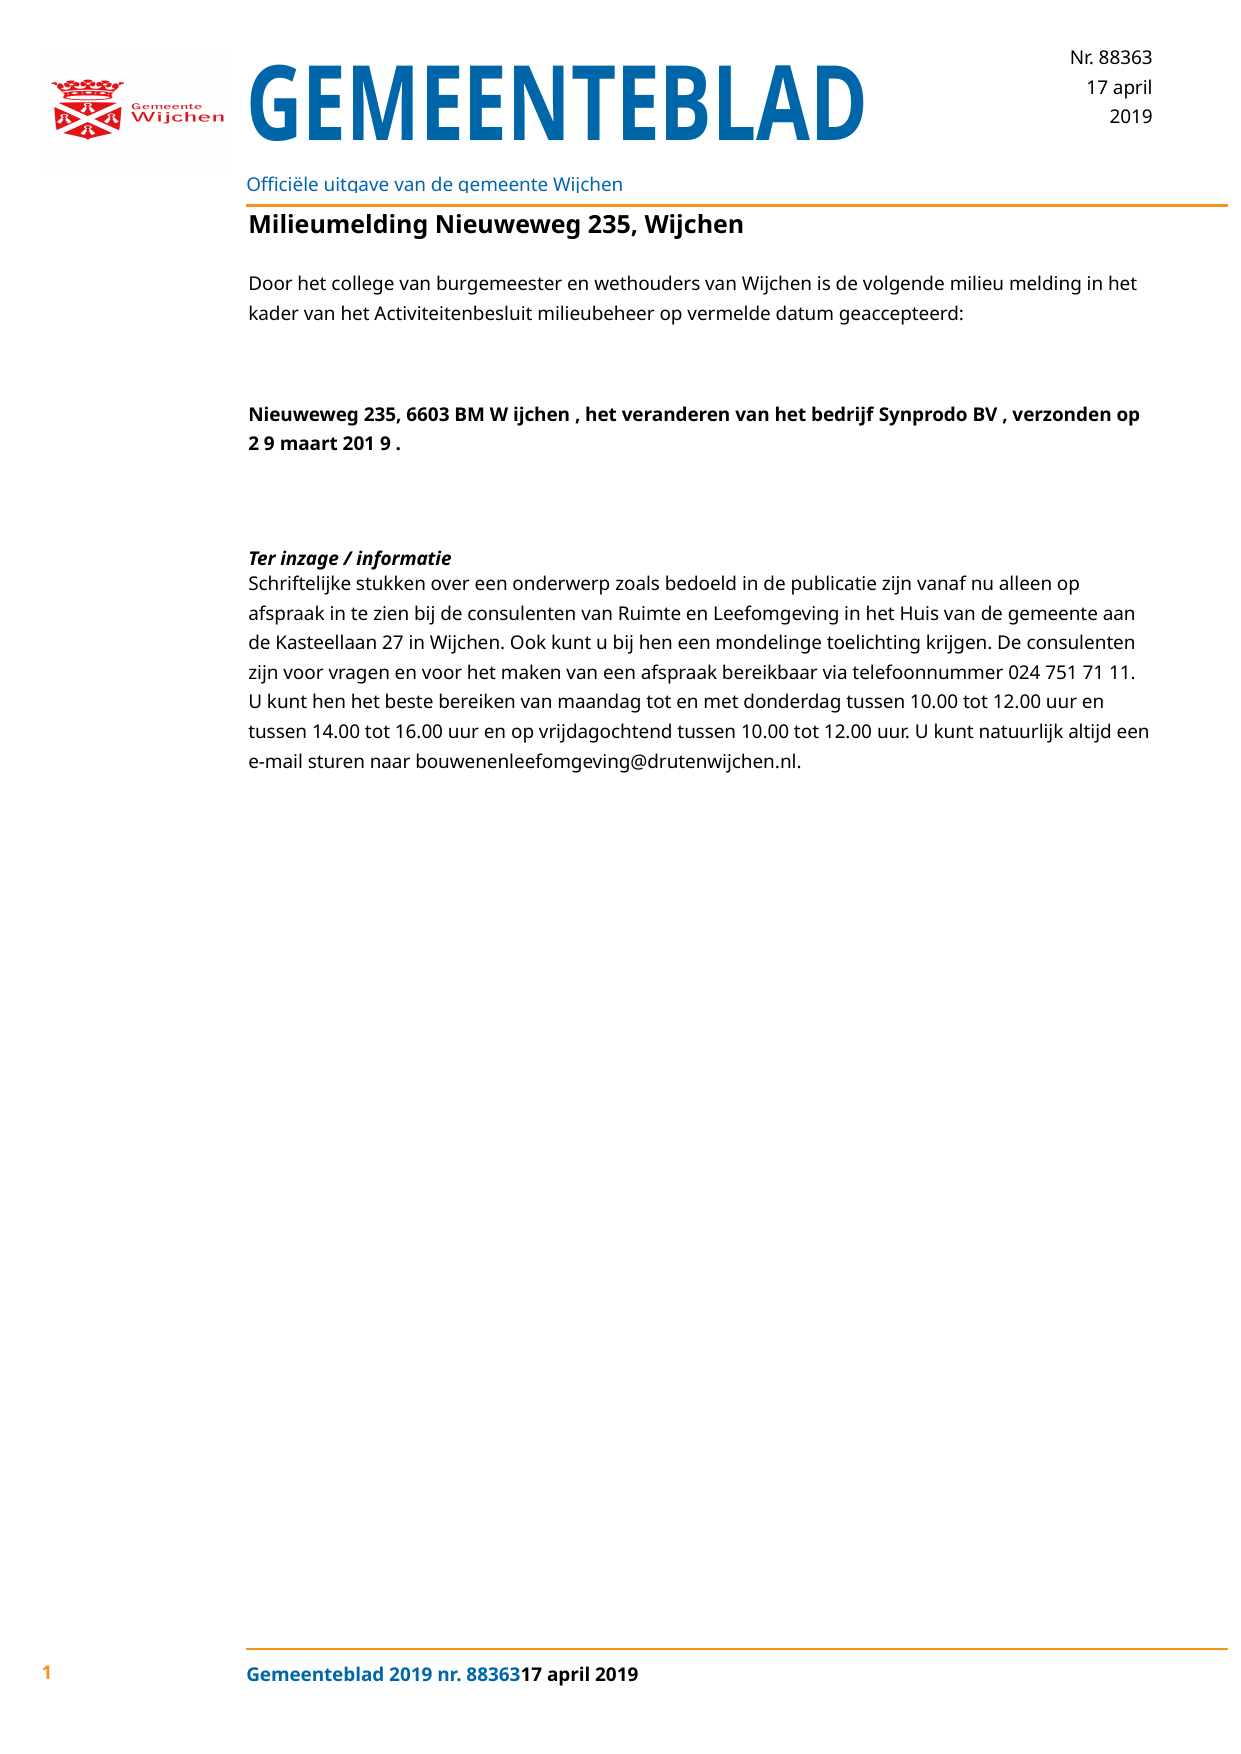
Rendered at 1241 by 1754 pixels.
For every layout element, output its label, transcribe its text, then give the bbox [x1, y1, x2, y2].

text Nieuweweg 235, 6603 BM W ijchen , het veranderen van het bedrijf Synprodo BV , verzonden op 2 9 maart 201 9 . [248, 401, 1152, 456]
text Milieumelding Nieuweweg 235, Wijchen [248, 207, 1152, 241]
text Door het college van burgemeester en wethouders van Wijchen is de volgende milieu melding in het kader van het Activiteitenbesluit milieubeheer op vermelde datum geaccepteerd: [248, 270, 1152, 326]
text Ter inzage / informatie [248, 545, 1152, 570]
text Schriftelijke stukken over een onderwerp zoals bedoeld in de publicatie zijn vanaf nu alleen op afspraak in te zien bij de consulenten van Ruimte en Leefomgeving in het Huis van de gemeente aan de Kasteellaan 27 in Wijchen. Ook kunt u bij hen een mondelinge toelichting krijgen. De consulenten zijn voor vragen en voor het maken van een afspraak bereikbaar via telefoonnummer 024 751 71 11. U kunt hen het beste bereiken van maandag tot en met donderdag tussen 10.00 tot 12.00 uur en tussen 14.00 tot 16.00 uur en op vrijdagochtend tussen 10.00 tot 12.00 uur. U kunt natuurlijk altijd een e-mail sturen naar bouwenenleefomgeving@drutenwijchen.nl. [248, 570, 1152, 774]
picture [41, 47, 231, 172]
